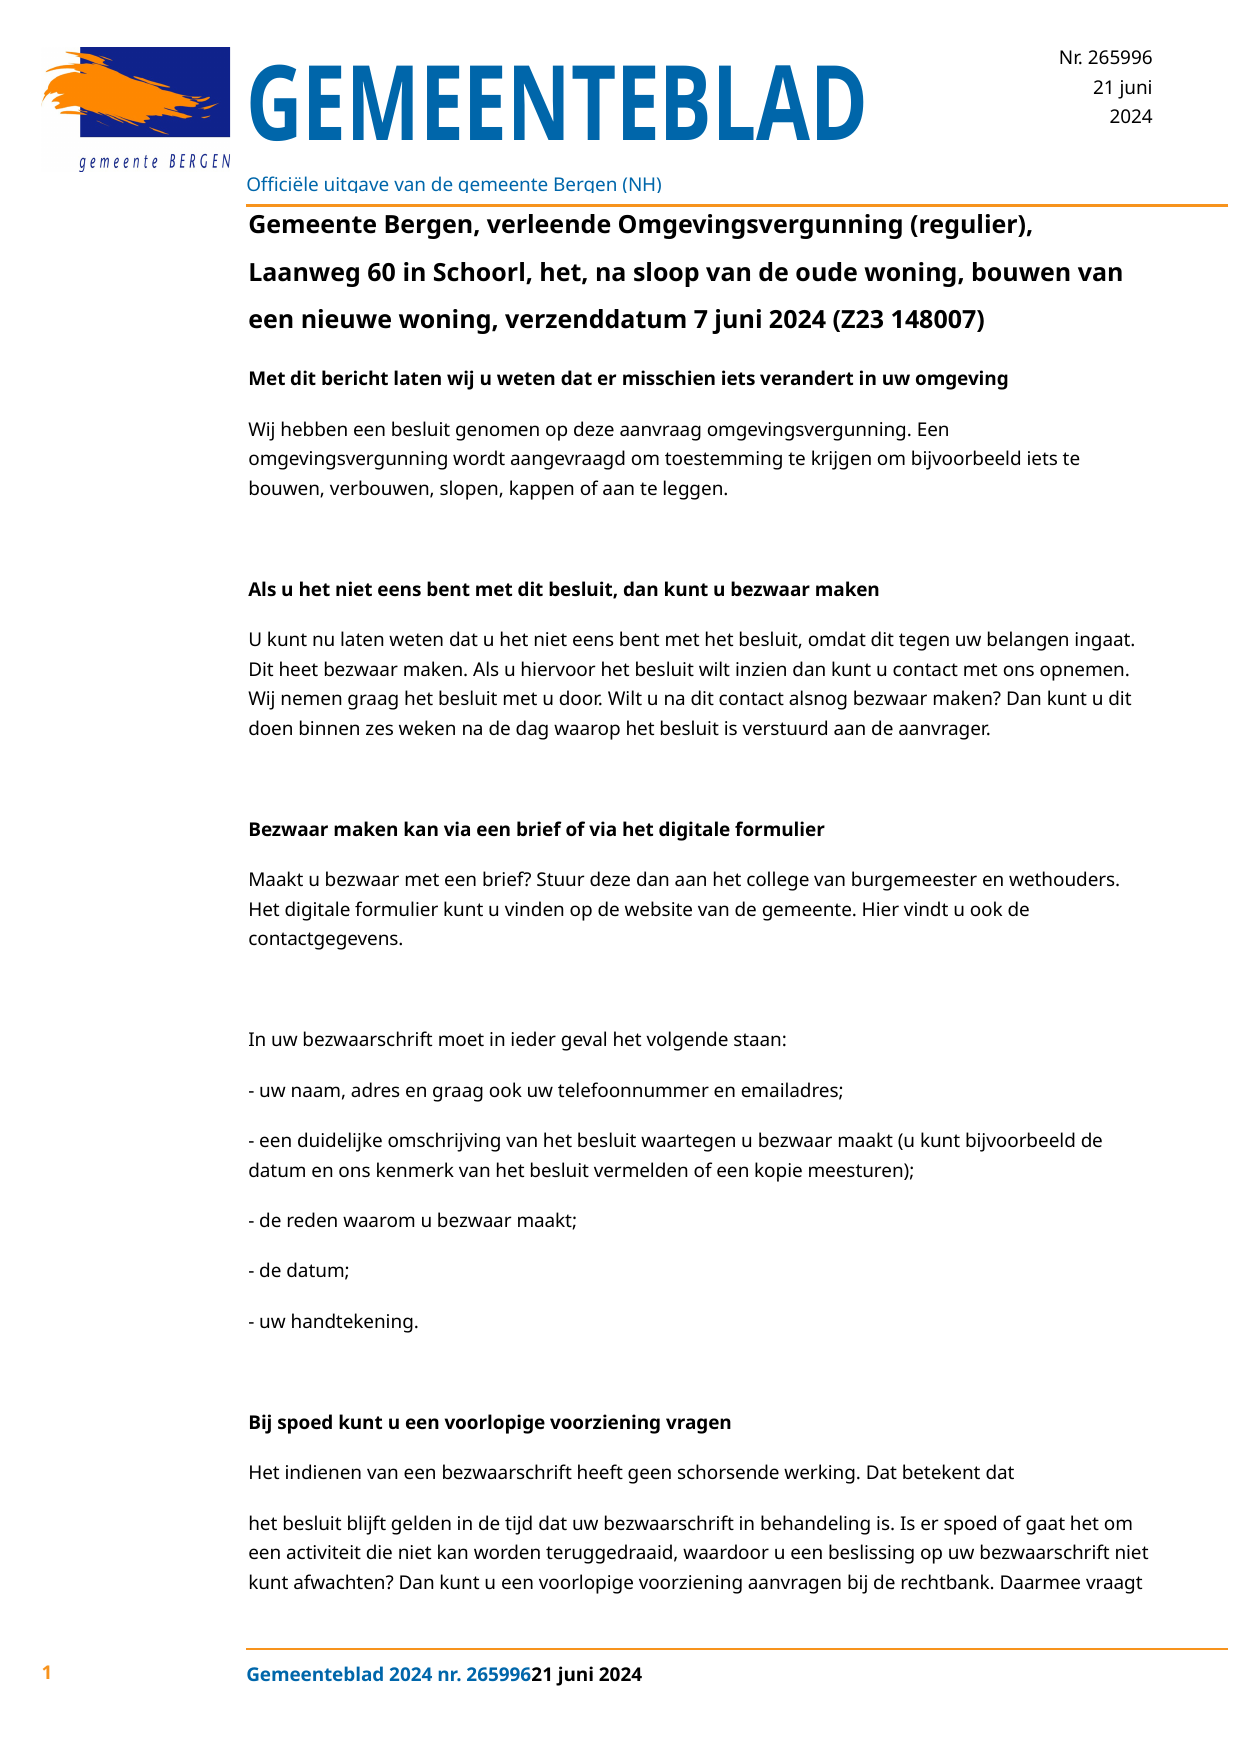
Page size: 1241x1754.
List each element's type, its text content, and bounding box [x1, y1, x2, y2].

text Bij spoed kunt u een voorlopige voorziening vragen [248, 1409, 1152, 1434]
text Het indienen van een bezwaarschrift heeft geen schorsende werking. Dat betekent dat [248, 1459, 1152, 1485]
text - de datum; [248, 1258, 1152, 1283]
text het besluit blijft gelden in de tijd dat uw bezwaarschrift in behandeling is. Is er spoed of gaat het om een activiteit die niet kan worden teruggedraaid, waardoor u een beslissing op uw bezwaarschrift niet kunt afwachten? Dan kunt u een voorlopige voorziening aanvragen bij de rechtbank. Daarmee vraagt [248, 1510, 1152, 1594]
text - uw handtekening. [248, 1308, 1152, 1334]
text - een duidelijke omschrijving van het besluit waartegen u bezwaar maakt (u kunt bijvoorbeeld de datum en ons kenmerk van het besluit vermelden of een kopie meesturen); [248, 1127, 1152, 1182]
text In uw bezwaarschrift moet in ieder geval het volgende staan: [248, 1026, 1152, 1052]
text Gemeente Bergen, verleende Omgevingsvergunning (regulier), Laanweg 60 in Schoorl, het, na sloop van de oude woning, bouwen van een nieuwe woning, verzenddatum 7 juni 2024 (Z23 148007) [248, 207, 1152, 336]
text Als u het niet eens bent met dit besluit, dan kunt u bezwaar maken [248, 576, 1152, 602]
text Maakt u bezwaar met een brief? Stuur deze dan aan het college van burgemeester en wethouders. Het digitale formulier kunt u vinden op de website van de gemeente. Hier vindt u ook de contactgegevens. [248, 866, 1152, 951]
text - uw naam, adres en graag ook uw telefoonnummer en emailadres; [248, 1077, 1152, 1102]
text Bezwaar maken kan via een brief of via het digitale formulier [248, 816, 1152, 842]
text U kunt nu laten weten dat u het niet eens bent met het besluit, omdat dit tegen uw belangen ingaat. Dit heet bezwaar maken. Als u hiervoor het besluit wilt inzien dan kunt u contact met ons opnemen. Wij nemen graag het besluit met u door. Wilt u na dit contact alsnog bezwaar maken? Dan kunt u dit doen binnen zes weken na de dag waarop het besluit is verstuurd aan de aanvrager. [248, 626, 1152, 741]
text Met dit bericht laten wij u weten dat er misschien iets verandert in uw omgeving [248, 366, 1152, 391]
text Wij hebben een besluit genomen op deze aanvraag omgevingsvergunning. Een omgevingsvergunning wordt aangevraagd om toestemming te krijgen om bijvoorbeeld iets te bouwen, verbouwen, slopen, kappen of aan te leggen. [248, 416, 1152, 501]
picture [41, 47, 231, 172]
text - de reden waarom u bezwaar maakt; [248, 1207, 1152, 1233]
